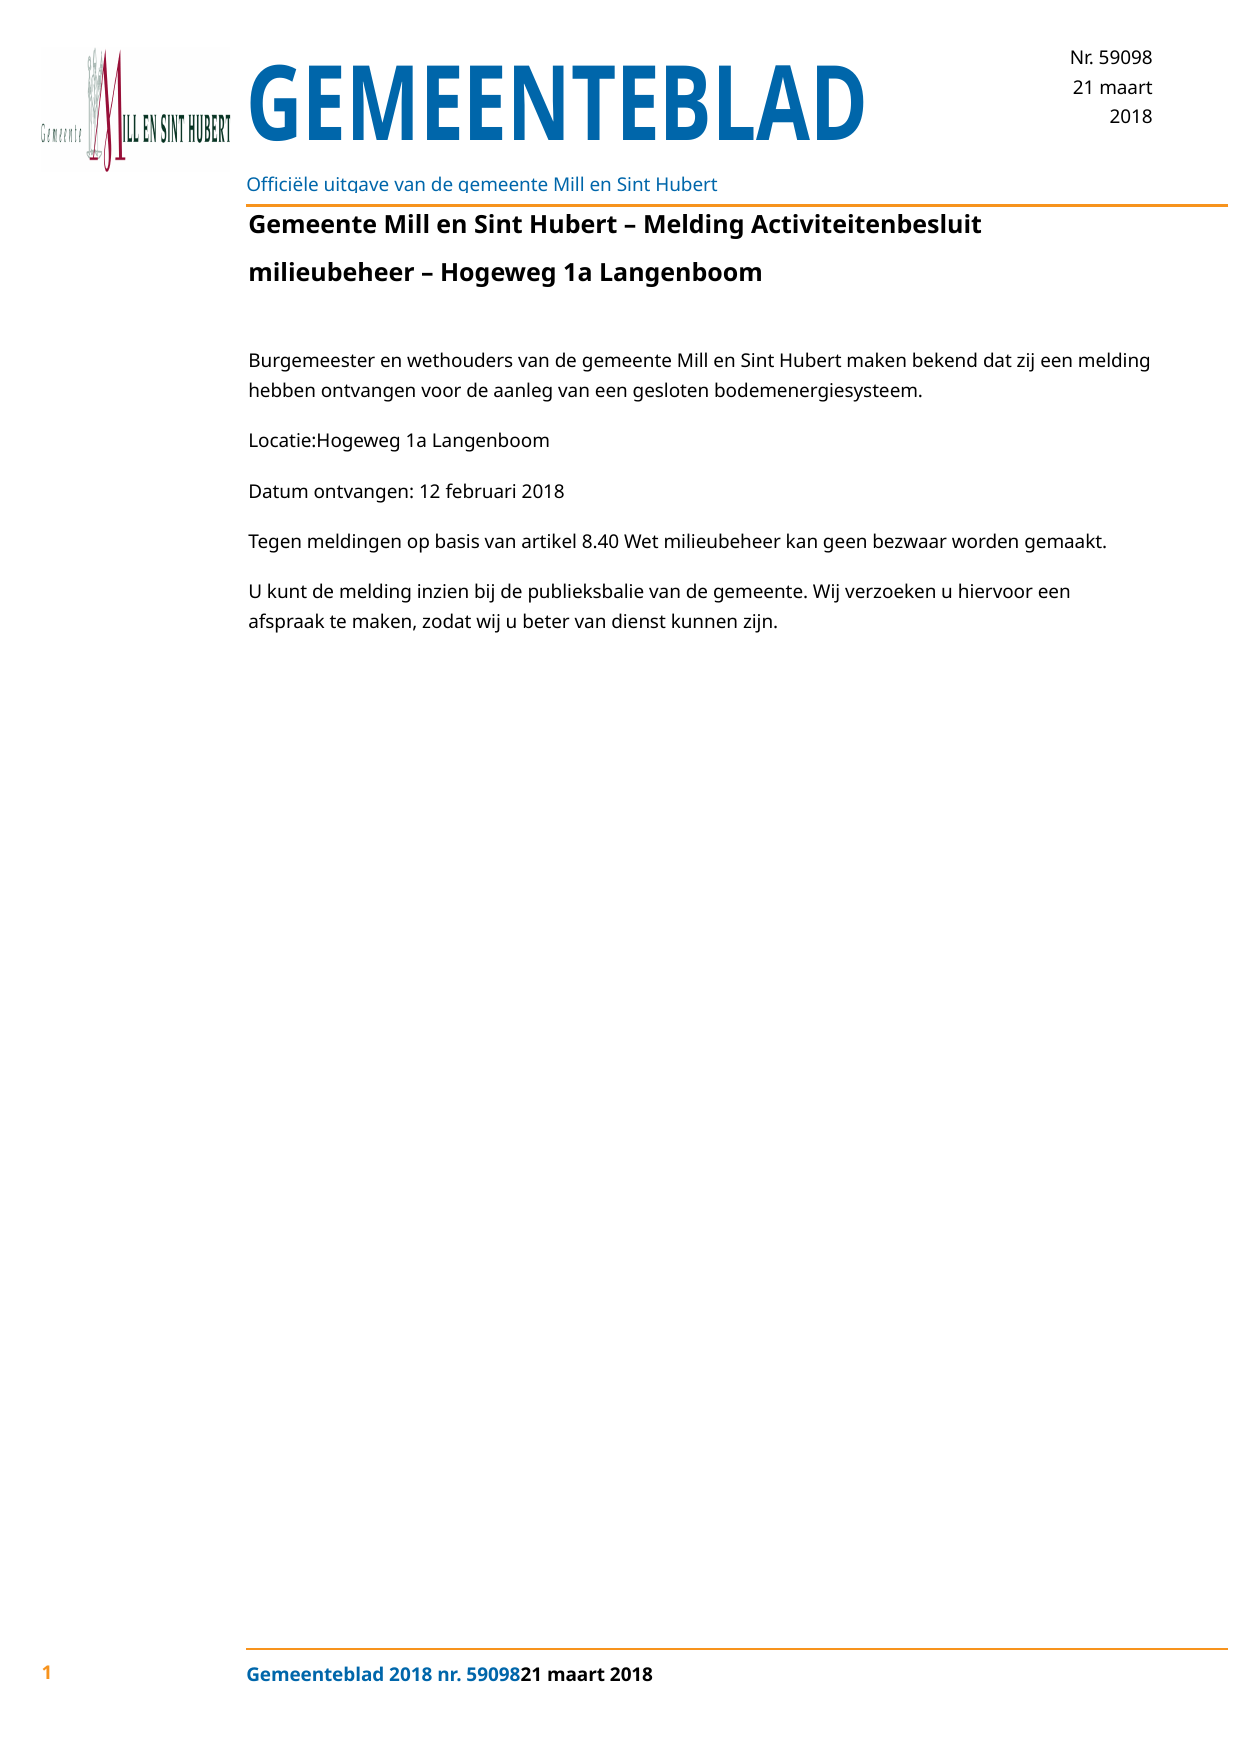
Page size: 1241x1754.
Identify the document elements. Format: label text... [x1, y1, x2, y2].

text Burgemeester en wethouders van de gemeente Mill en Sint Hubert maken bekend dat zij een melding hebben ontvangen voor de aanleg van een gesloten bodemenergiesysteem. [248, 347, 1152, 403]
text Tegen meldingen op basis van artikel 8.40 Wet milieubeheer kan geen bezwaar worden gemaakt. [248, 528, 1152, 554]
text Gemeente Mill en Sint Hubert – Melding Activiteitenbesluit milieubeheer – Hogeweg 1a Langenboom [248, 207, 1152, 288]
picture [41, 47, 231, 172]
text Locatie:Hogeweg 1a Langenboom [248, 427, 1152, 453]
text U kunt de melding inzien bij de publieksbalie van de gemeente. Wij verzoeken u hiervoor een afspraak te maken, zodat wij u beter van dienst kunnen zijn. [248, 579, 1152, 634]
text Datum ontvangen: 12 februari 2018 [248, 478, 1152, 504]
